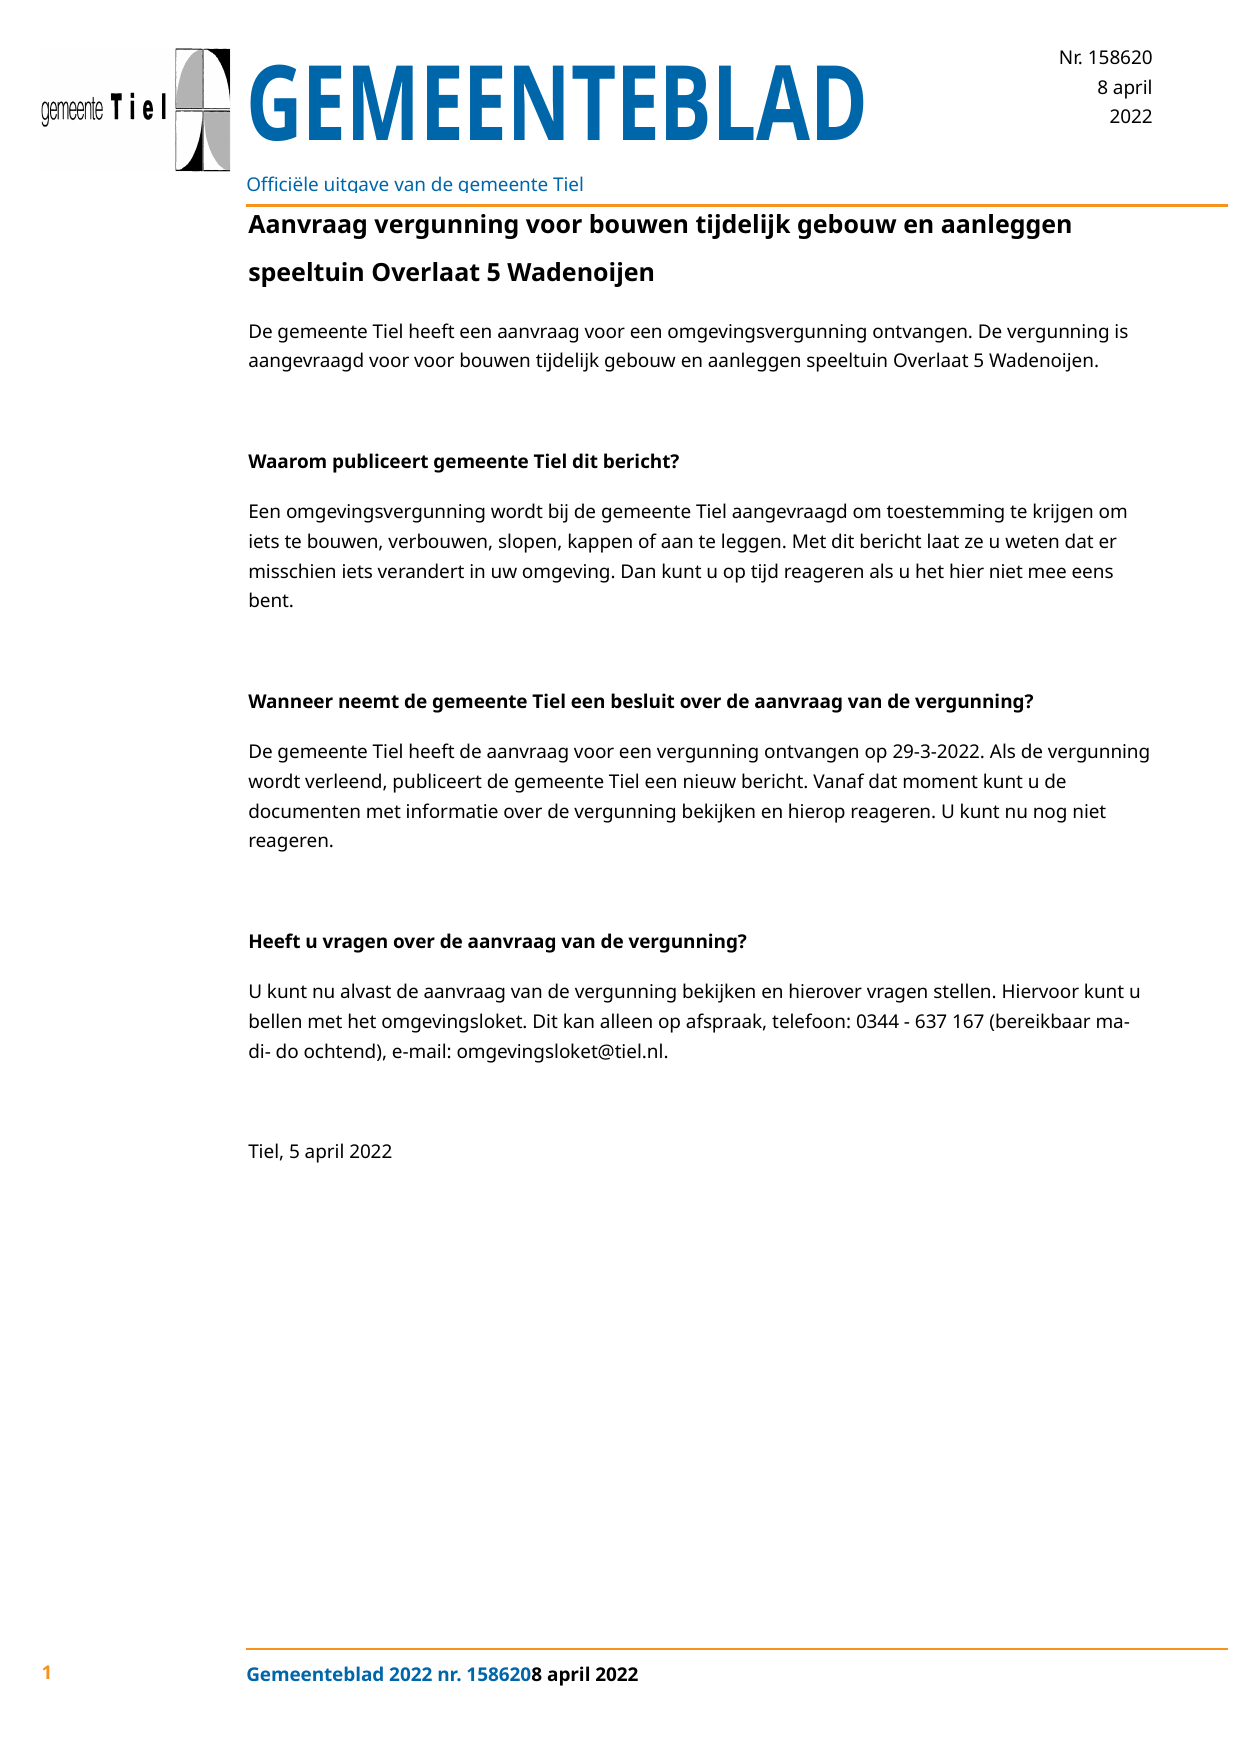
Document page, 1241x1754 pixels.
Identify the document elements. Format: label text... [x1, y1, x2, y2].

text Aanvraag vergunning voor bouwen tijdelijk gebouw en aanleggen speeltuin Overlaat 5 Wadenoijen [248, 207, 1152, 288]
text De gemeente Tiel heeft een aanvraag voor een omgevingsvergunning ontvangen. De vergunning is aangevraagd voor voor bouwen tijdelijk gebouw en aanleggen speeltuin Overlaat 5 Wadenoijen. [248, 318, 1152, 373]
text De gemeente Tiel heeft de aanvraag voor een vergunning ontvangen op 29-3-2022. Als de vergunning wordt verleend, publiceert de gemeente Tiel een nieuw bericht. Vanaf dat moment kunt u de documenten met informatie over de vergunning bekijken en hierop reageren. U kunt nu nog niet reageren. [248, 739, 1152, 853]
text Wanneer neemt de gemeente Tiel een besluit over de aanvraag van de vergunning? [248, 688, 1152, 714]
picture [41, 47, 231, 172]
text Waarom publiceert gemeente Tiel dit bericht? [248, 448, 1152, 474]
text Heeft u vragen over de aanvraag van de vergunning? [248, 928, 1152, 954]
text U kunt nu alvast de aanvraag van de vergunning bekijken en hierover vragen stellen. Hiervoor kunt u bellen met het omgevingsloket. Dit kan alleen op afspraak, telefoon: 0344 - 637 167 (bereikbaar ma-di- do ochtend), e-mail: omgevingsloket@tiel.nl. [248, 979, 1152, 1064]
text Tiel, 5 april 2022 [248, 1139, 1152, 1164]
text Een omgevingsvergunning wordt bij de gemeente Tiel aangevraagd om toestemming te krijgen om iets te bouwen, verbouwen, slopen, kappen of aan te leggen. Met dit bericht laat ze u weten dat er misschien iets verandert in uw omgeving. Dan kunt u op tijd reageren als u het hier niet mee eens bent. [248, 499, 1152, 613]
